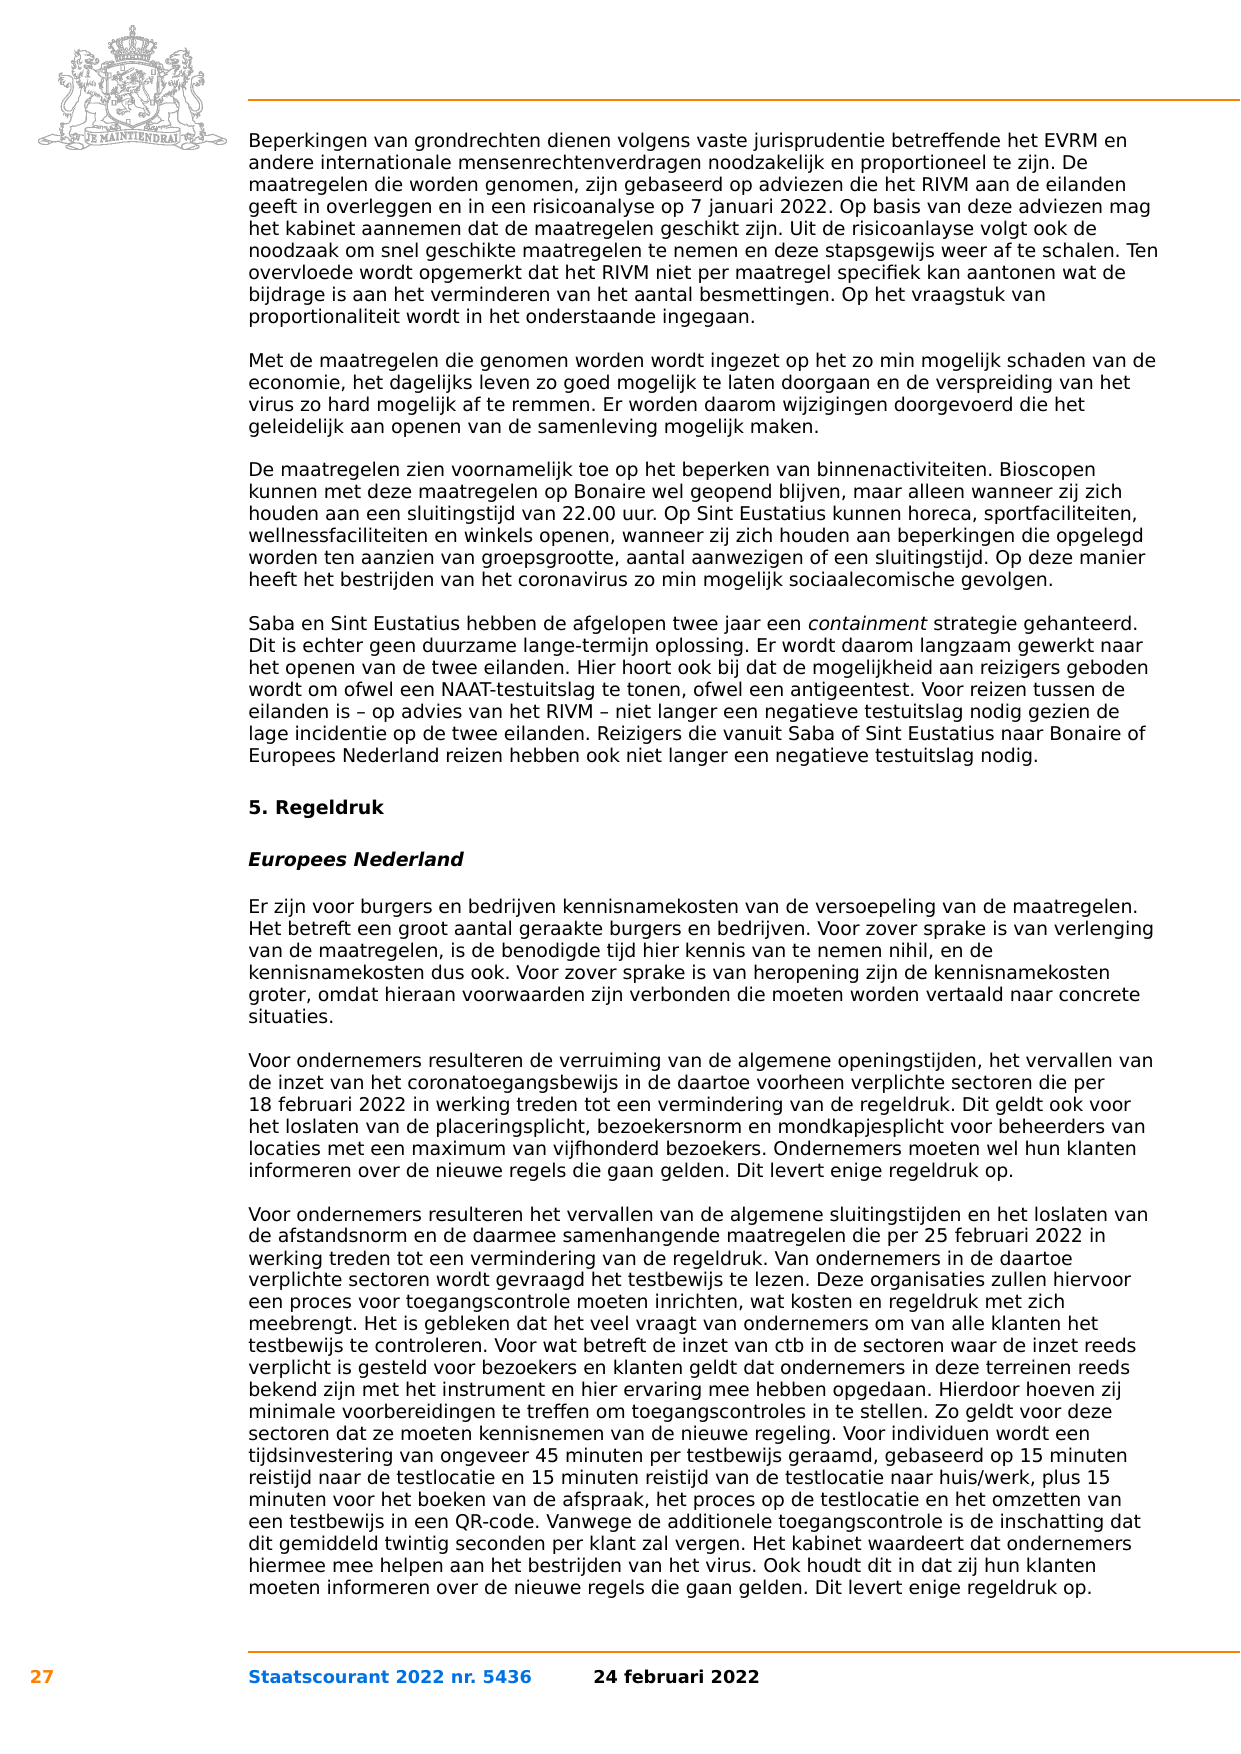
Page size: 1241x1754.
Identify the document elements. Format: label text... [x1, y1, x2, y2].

text Met de maatregelen die genomen worden wordt ingezet op het zo min mogelijk schaden van de economie, het dagelijks leven zo goed mogelijk te laten doorgaan en de verspreiding van het virus zo hard mogelijk af te remmen. Er worden daarom wijzigingen doorgevoerd die het geleidelijk aan openen van de samenleving mogelijk maken. [248, 349, 1163, 437]
subtitle 5. Regeldruk [248, 797, 1163, 819]
text Saba en Sint Eustatius hebben de afgelopen twee jaar een containment strategie gehanteerd. Dit is echter geen duurzame lange-termijn oplossing. Er wordt daarom langzaam gewerkt naar het openen van de twee eilanden. Hier hoort ook bij dat de mogelijkheid aan reizigers geboden wordt om ofwel een NAAT-testuitslag te tonen, ofwel een antigeentest. Voor reizen tussen de eilanden is – op advies van het RIVM – niet langer een negatieve testuitslag nodig gezien de lage incidentie op de twee eilanden. Reizigers die vanuit Saba of Sint Eustatius naar Bonaire of Europees Nederland reizen hebben ook niet langer een negatieve testuitslag nodig. [248, 613, 1163, 767]
text Beperkingen van grondrechten dienen volgens vaste jurisprudentie betreffende het EVRM en andere internationale mensenrechtenverdragen noodzakelijk en proportioneel te zijn. De maatregelen die worden genomen, zijn gebaseerd op adviezen die het RIVM aan de eilanden geeft in overleggen en in een risicoanalyse op 7 januari 2022. Op basis van deze adviezen mag het kabinet aannemen dat de maatregelen geschikt zijn. Uit de risicoanlayse volgt ook de noodzaak om snel geschikte maatregelen te nemen en deze stapsgewijs weer af te schalen. Ten overvloede wordt opgemerkt dat het RIVM niet per maatregel specifiek kan aantonen wat de bijdrage is aan het verminderen van het aantal besmettingen. Op het vraagstuk van proportionaliteit wordt in het onderstaande ingegaan. [248, 130, 1163, 328]
text Er zijn voor burgers en bedrijven kennisnamekosten van de versoepeling van de maatregelen. Het betreft een groot aantal geraakte burgers en bedrijven. Voor zover sprake is van verlenging van de maatregelen, is de benodigde tijd hier kennis van te nemen nihil, en de kennisnamekosten dus ook. Voor zover sprake is van heropening zijn de kennisnamekosten groter, omdat hieraan voorwaarden zijn verbonden die moeten worden vertaald naar concrete situaties. [248, 896, 1163, 1028]
text Voor ondernemers resulteren de verruiming van de algemene openingstijden, het vervallen van de inzet van het coronatoegangsbewijs in de daartoe voorheen verplichte sectoren die per 18 februari 2022 in werking treden tot een vermindering van de regeldruk. Dit geldt ook voor het loslaten van de placeringsplicht, bezoekersnorm en mondkapjesplicht voor beheerders van locaties met een maximum van vijfhonderd bezoekers. Ondernemers moeten wel hun klanten informeren over de nieuwe regels die gaan gelden. Dit levert enige regeldruk op. [248, 1050, 1163, 1182]
subtitle Europees Nederland [248, 849, 1163, 871]
text De maatregelen zien voornamelijk toe op het beperken van binnenactiviteiten. Bioscopen kunnen met deze maatregelen op Bonaire wel geopend blijven, maar alleen wanneer zij zich houden aan een sluitingstijd van 22.00 uur. Op Sint Eustatius kunnen horeca, sportfaciliteiten, wellnessfaciliteiten en winkels openen, wanneer zij zich houden aan beperkingen die opgelegd worden ten aanzien van groepsgrootte, aantal aanwezigen of een sluitingstijd. Op deze manier heeft het bestrijden van het coronavirus zo min mogelijk sociaalecomische gevolgen. [248, 459, 1163, 591]
picture [38, 25, 227, 150]
text Voor ondernemers resulteren het vervallen van de algemene sluitingstijden en het loslaten van de afstandsnorm en de daarmee samenhangende maatregelen die per 25 februari 2022 in werking treden tot een vermindering van de regeldruk. Van ondernemers in de daartoe verplichte sectoren wordt gevraagd het testbewijs te lezen. Deze organisaties zullen hiervoor een proces voor toegangscontrole moeten inrichten, wat kosten en regeldruk met zich meebrengt. Het is gebleken dat het veel vraagt van ondernemers om van alle klanten het testbewijs te controleren. Voor wat betreft de inzet van ctb in de sectoren waar de inzet reeds verplicht is gesteld voor bezoekers en klanten geldt dat ondernemers in deze terreinen reeds bekend zijn met het instrument en hier ervaring mee hebben opgedaan. Hierdoor hoeven zij minimale voorbereidingen te treffen om toegangscontroles in te stellen. Zo geldt voor deze sectoren dat ze moeten kennisnemen van de nieuwe regeling. Voor individuen wordt een tijdsinvestering van ongeveer 45 minuten per testbewijs geraamd, gebaseerd op 15 minuten reistijd naar de testlocatie en 15 minuten reistijd van de testlocatie naar huis/werk, plus 15 minuten voor het boeken van de afspraak, het proces op de testlocatie en het omzetten van een testbewijs in een QR-code. Vanwege de additionele toegangscontrole is de inschatting dat dit gemiddeld twintig seconden per klant zal vergen. Het kabinet waardeert dat ondernemers hiermee mee helpen aan het bestrijden van het virus. Ook houdt dit in dat zij hun klanten moeten informeren over de nieuwe regels die gaan gelden. Dit levert enige regeldruk op. [248, 1203, 1163, 1599]
